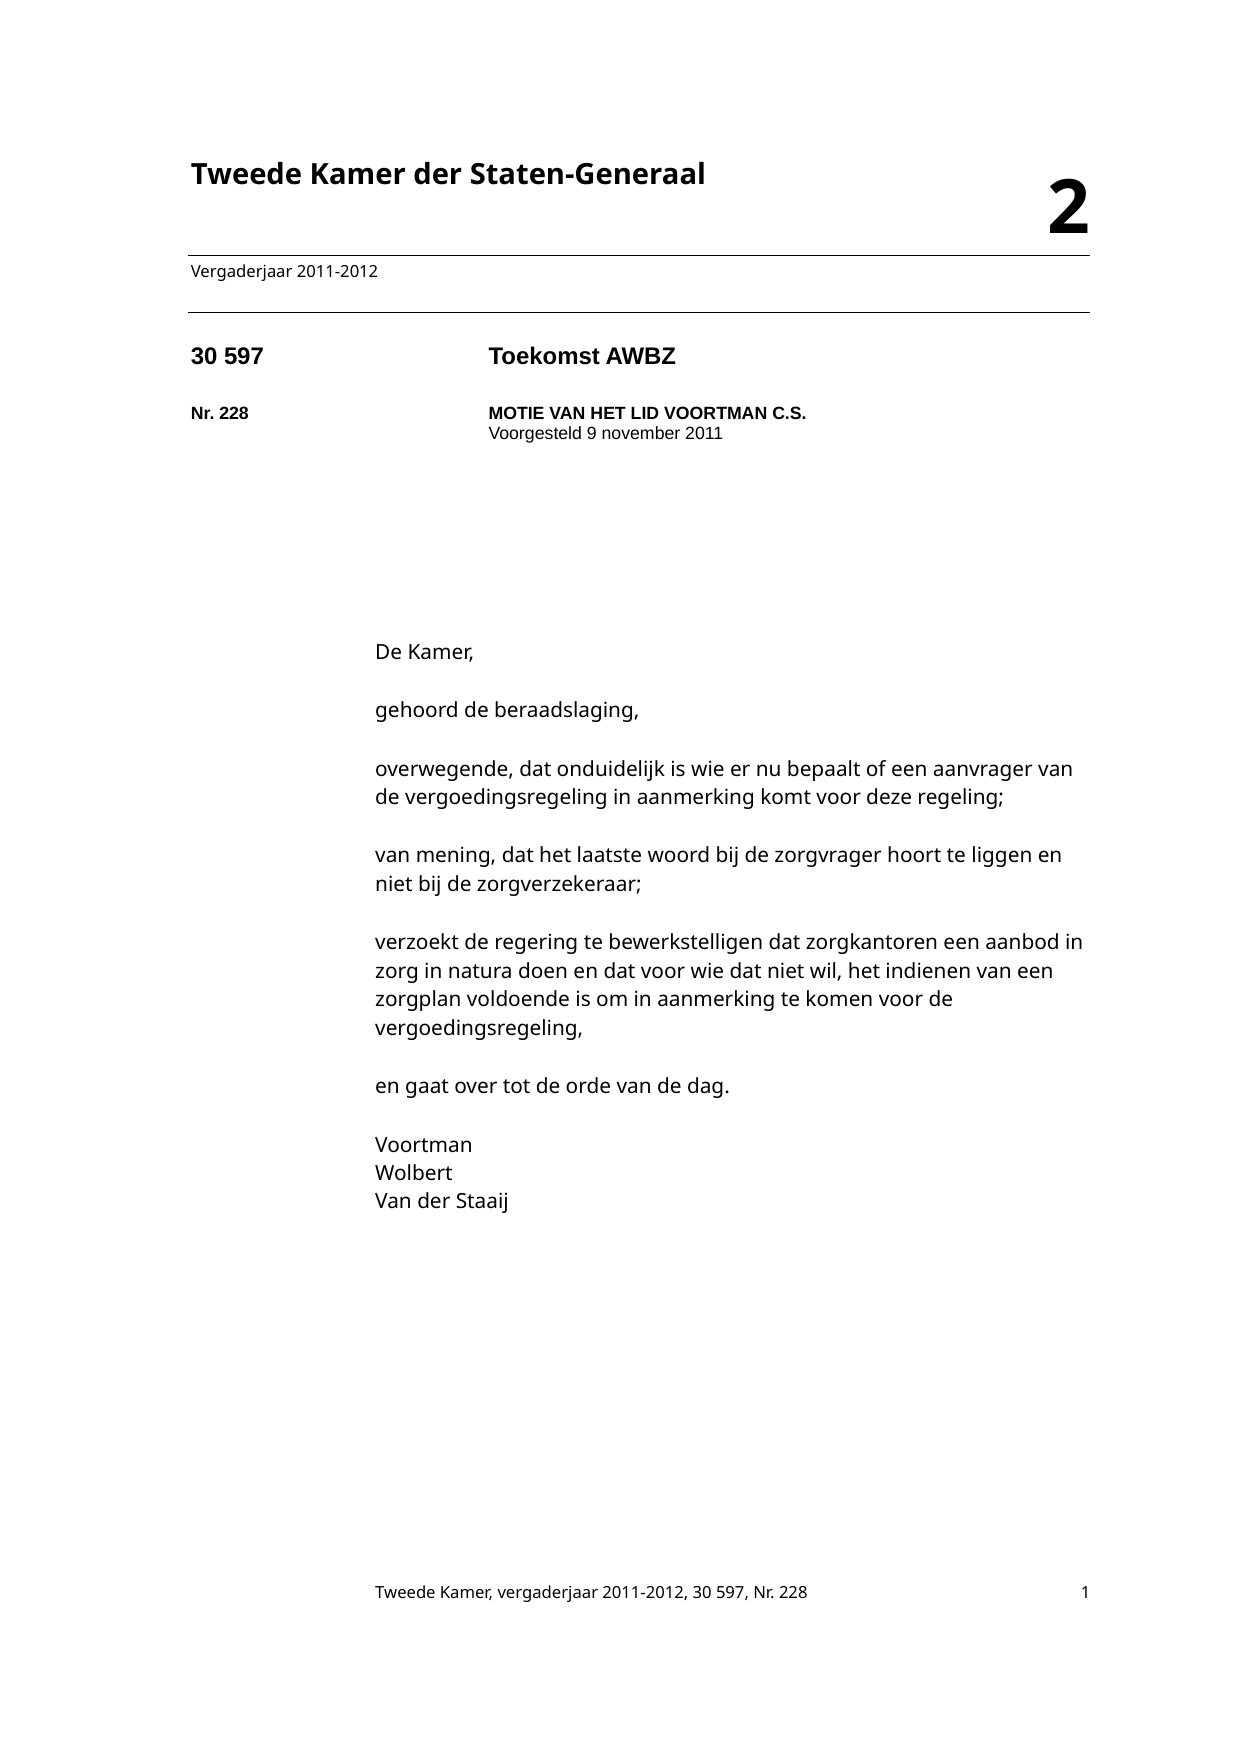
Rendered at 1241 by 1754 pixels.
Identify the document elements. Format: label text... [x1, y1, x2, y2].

table_cell Toekomst AWBZ [485, 339, 1090, 399]
text Wolbert [375, 1158, 1090, 1187]
text De Kamer, [375, 637, 1090, 665]
table_header Tweede Kamer der Staten-Generaal [188, 150, 909, 255]
table_cell [485, 313, 1090, 339]
table_cell [485, 256, 1090, 312]
text van mening, dat het laatste woord bij de zorgvrager hoort te liggen en niet bij de zorgverzekeraar; [375, 841, 1090, 897]
table_cell 30 597 [188, 339, 485, 399]
text overwegende, dat onduidelijk is wie er nu bepaalt of een aanvrager van de vergoedingsregeling in aanmerking komt voor deze regeling; [375, 754, 1090, 811]
table_cell Nr. 228 [188, 399, 485, 518]
text gehoord de beraadslaging, [375, 695, 1090, 724]
table_header 2 [910, 150, 1090, 255]
text en gaat over tot de orde van de dag. [375, 1071, 1090, 1100]
text Voortman [375, 1130, 1090, 1158]
text verzoekt de regering te bewerkstelligen dat zorgkantoren een aanbod in zorg in natura doen en dat voor wie dat niet wil, het indienen van een zorgplan voldoende is om in aanmerking te komen voor de vergoedingsregeling, [375, 927, 1090, 1041]
text Van der Staaij [375, 1187, 1090, 1215]
table_cell [188, 313, 485, 339]
table_cell MOTIE VAN HET LID VOORTMAN C.S. Voorgesteld 9 november 2011 [485, 399, 1090, 518]
table_cell Vergaderjaar 2011-2012 [188, 256, 485, 312]
